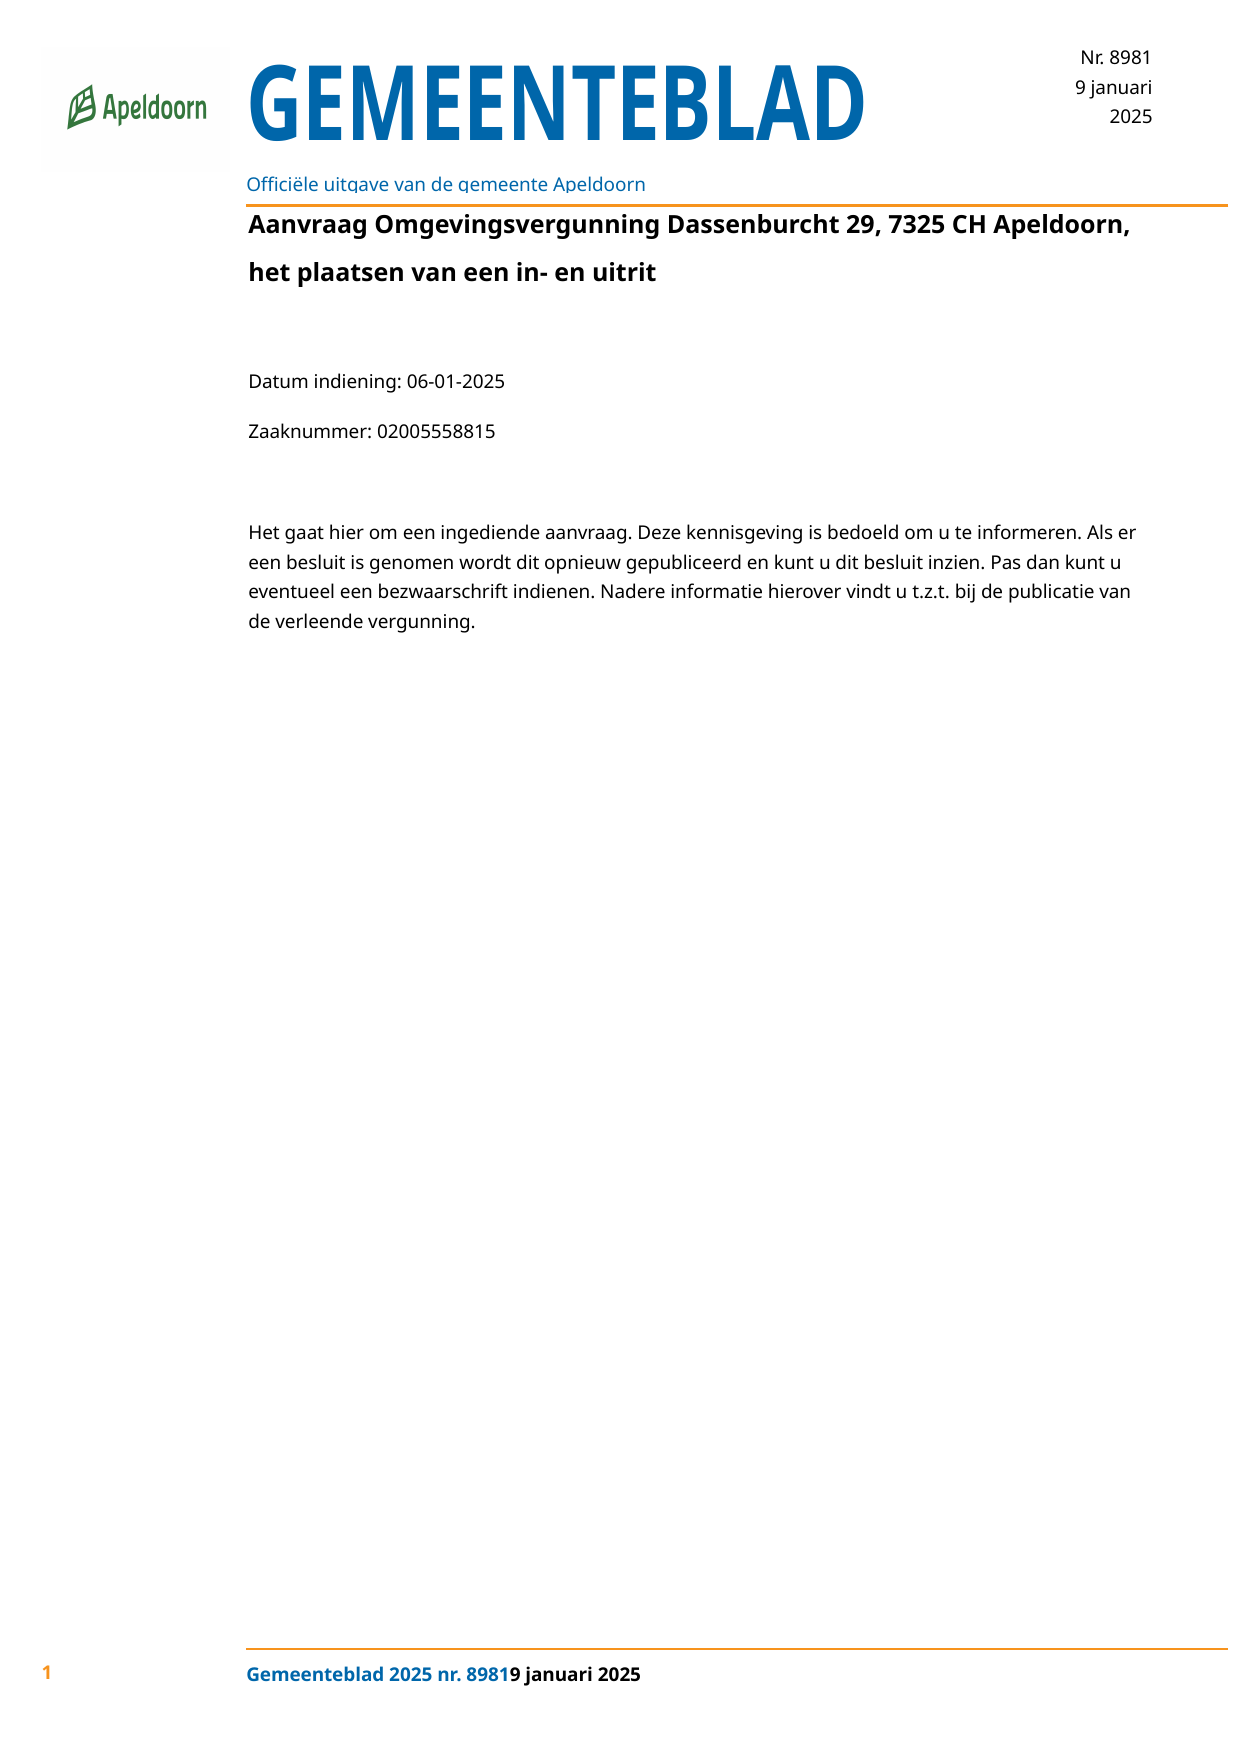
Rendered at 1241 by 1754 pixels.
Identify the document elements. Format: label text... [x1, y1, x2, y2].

text Het gaat hier om een ingediende aanvraag. Deze kennisgeving is bedoeld om u te informeren. Als er een besluit is genomen wordt dit opnieuw gepubliceerd en kunt u dit besluit inzien. Pas dan kunt u eventueel een bezwaarschrift indienen. Nadere informatie hierover vindt u t.z.t. bij de publicatie van de verleende vergunning. [248, 519, 1152, 634]
picture [41, 47, 231, 172]
text Aanvraag Omgevingsvergunning Dassenburcht 29, 7325 CH Apeldoorn, het plaatsen van een in- en uitrit [248, 207, 1152, 288]
text Datum indiening: 06-01-2025 [248, 368, 1152, 394]
text Zaaknummer: 02005558815 [248, 419, 1152, 444]
